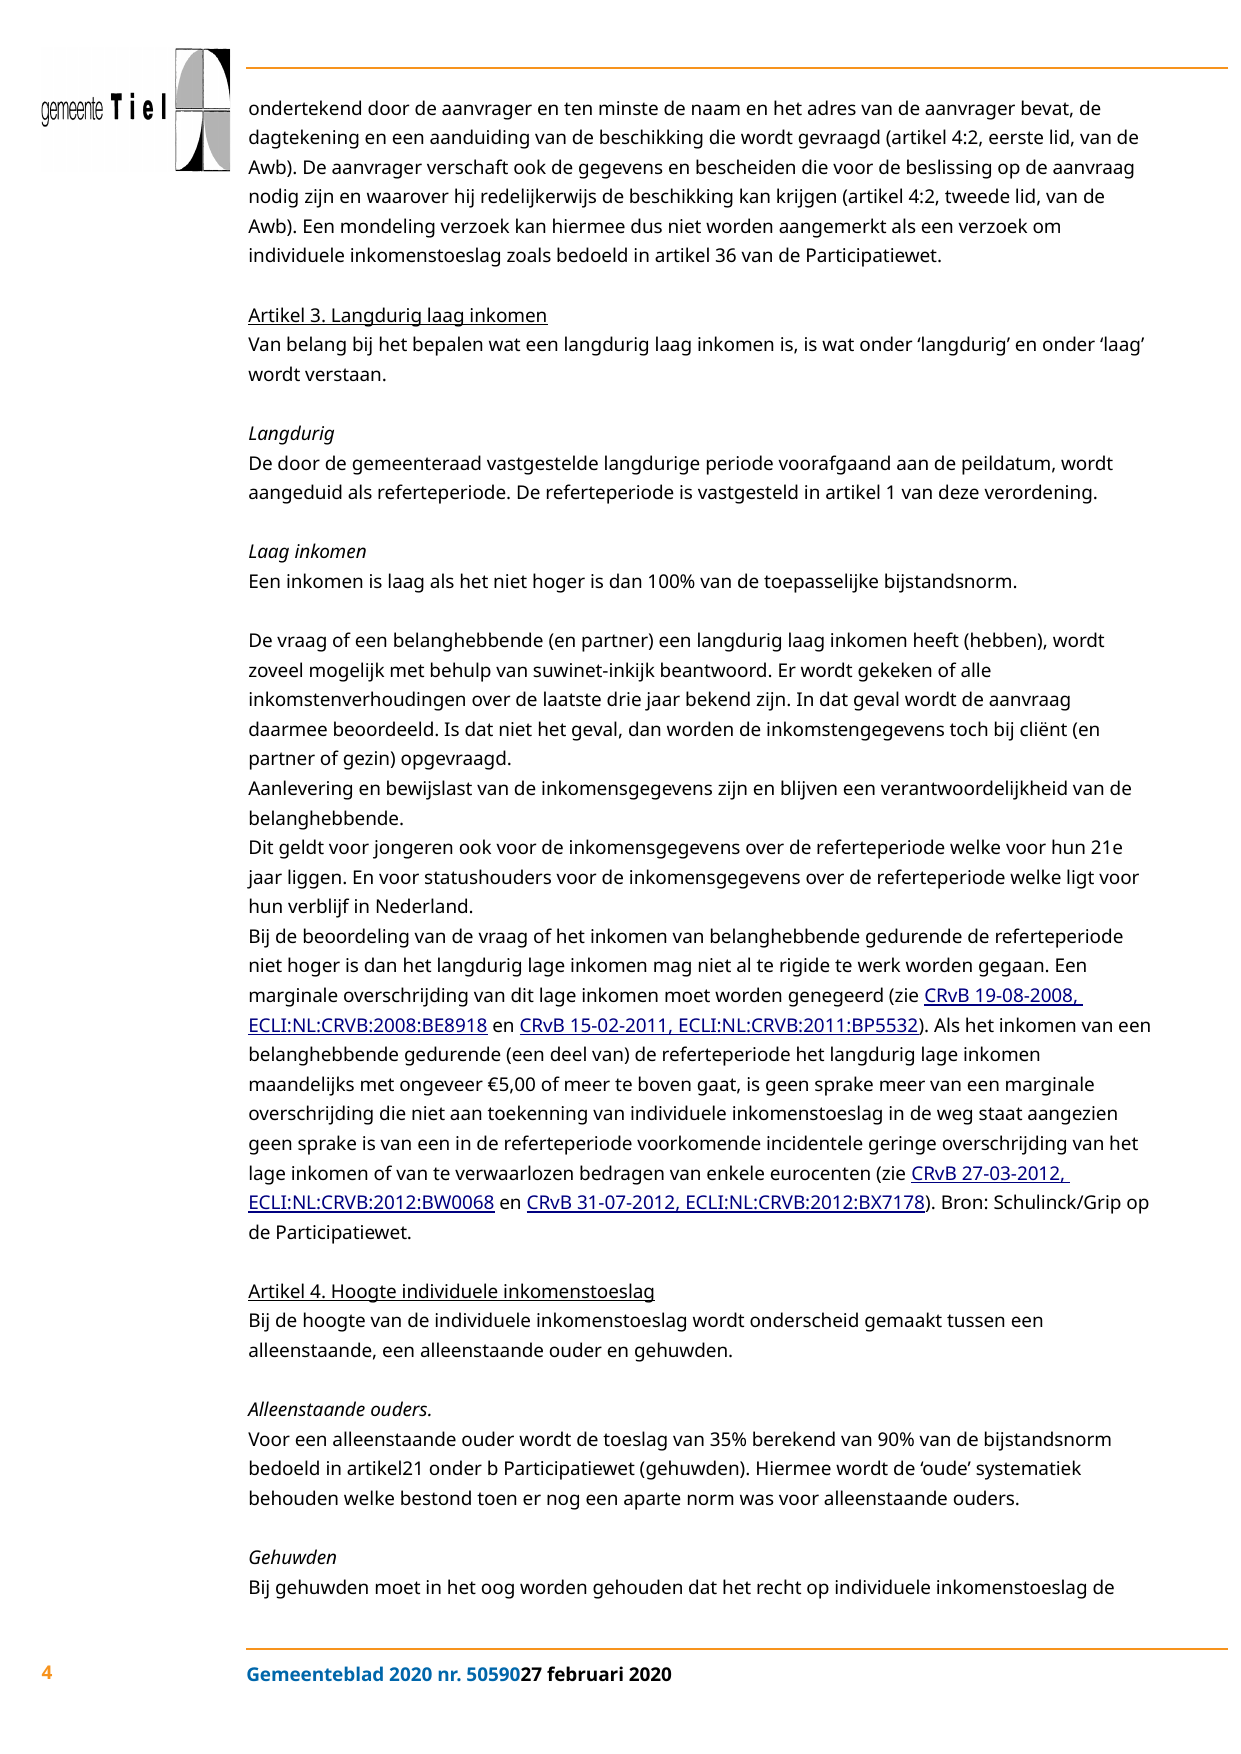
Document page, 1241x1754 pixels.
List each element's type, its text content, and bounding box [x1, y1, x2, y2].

text Dit geldt voor jongeren ook voor de inkomensgegevens over de referteperiode welke voor hun 21e jaar liggen. En voor statushouders voor de inkomensgegevens over de referteperiode welke ligt voor hun verblijf in Nederland. [248, 834, 1152, 919]
text Een inkomen is laag als het niet hoger is dan 100% van de toepasselijke bijstandsnorm. [248, 568, 1152, 594]
text Bij de hoogte van de individuele inkomenstoeslag wordt onderscheid gemaakt tussen een alleenstaande, een alleenstaande ouder en gehuwden. [248, 1308, 1152, 1363]
text De vraag of een belanghebbende (en partner) een langdurig laag inkomen heeft (hebben), wordt zoveel mogelijk met behulp van suwinet-inkijk beantwoord. Er wordt gekeken of alle inkomstenverhoudingen over de laatste drie jaar bekend zijn. In dat geval wordt de aanvraag daarmee beoordeeld. Is dat niet het geval, dan worden de inkomstengegevens toch bij cliënt (en partner of gezin) opgevraagd. [248, 627, 1152, 771]
text Laag inkomen [248, 538, 1152, 564]
text De door de gemeenteraad vastgestelde langdurige periode voorafgaand aan de peildatum, wordt aangeduid als referteperiode. De referteperiode is vastgesteld in artikel 1 van deze verordening. [248, 450, 1152, 505]
picture [41, 47, 231, 172]
text Artikel 4. Hoogte individuele inkomenstoeslag [248, 1278, 1152, 1304]
text Voor een alleenstaande ouder wordt de toeslag van 35% berekend van 90% van de bijstandsnorm bedoeld in artikel21 onder b Participatiewet (gehuwden). Hiermee wordt de ‘oude’ systematiek behouden welke bestond toen er nog een aparte norm was voor alleenstaande ouders. [248, 1426, 1152, 1511]
text Bij gehuwden moet in het oog worden gehouden dat het recht op individuele inkomenstoeslag de [248, 1574, 1152, 1600]
text ondertekend door de aanvrager en ten minste de naam en het adres van de aanvrager bevat, de dagtekening en een aanduiding van de beschikking die wordt gevraagd (artikel 4:2, eerste lid, van de Awb). De aanvrager verschaft ook de gegevens en bescheiden die voor de beslissing op de aanvraag nodig zijn en waarover hij redelijkerwijs de beschikking kan krijgen (artikel 4:2, tweede lid, van de Awb). Een mondeling verzoek kan hiermee dus niet worden aangemerkt als een verzoek om individuele inkomenstoeslag zoals bedoeld in artikel 36 van de Participatiewet. [248, 95, 1152, 268]
text Bij de beoordeling van de vraag of het inkomen van belanghebbende gedurende de referteperiode niet hoger is dan het langdurig lage inkomen mag niet al te rigide te werk worden gegaan. Een marginale overschrijding van dit lage inkomen moet worden genegeerd (zie CRvB 19-08-2008, ECLI:NL:CRVB:2008:BE8918 en CRvB 15-02-2011, ECLI:NL:CRVB:2011:BP5532). Als het inkomen van een belanghebbende gedurende (een deel van) de referteperiode het langdurig lage inkomen maandelijks met ongeveer €5,00 of meer te boven gaat, is geen sprake meer van een marginale overschrijding die niet aan toekenning van individuele inkomenstoeslag in de weg staat aangezien geen sprake is van een in de referteperiode voorkomende incidentele geringe overschrijding van het lage inkomen of van te verwaarlozen bedragen van enkele eurocenten (zie CRvB 27-03-2012, ECLI:NL:CRVB:2012:BW0068 en CRvB 31-07-2012, ECLI:NL:CRVB:2012:BX7178). Bron: Schulinck/Grip op de Participatiewet. [248, 923, 1152, 1245]
text Gehuwden [248, 1544, 1152, 1570]
text Aanlevering en bewijslast van de inkomensgegevens zijn en blijven een verantwoordelijkheid van de belanghebbende. [248, 775, 1152, 831]
text Van belang bij het bepalen wat een langdurig laag inkomen is, is wat onder ‘langdurig’ en onder ‘laag’ wordt verstaan. [248, 331, 1152, 387]
text Alleenstaande ouders. [248, 1396, 1152, 1422]
text Artikel 3. Langdurig laag inkomen [248, 302, 1152, 328]
text Langdurig [248, 420, 1152, 446]
